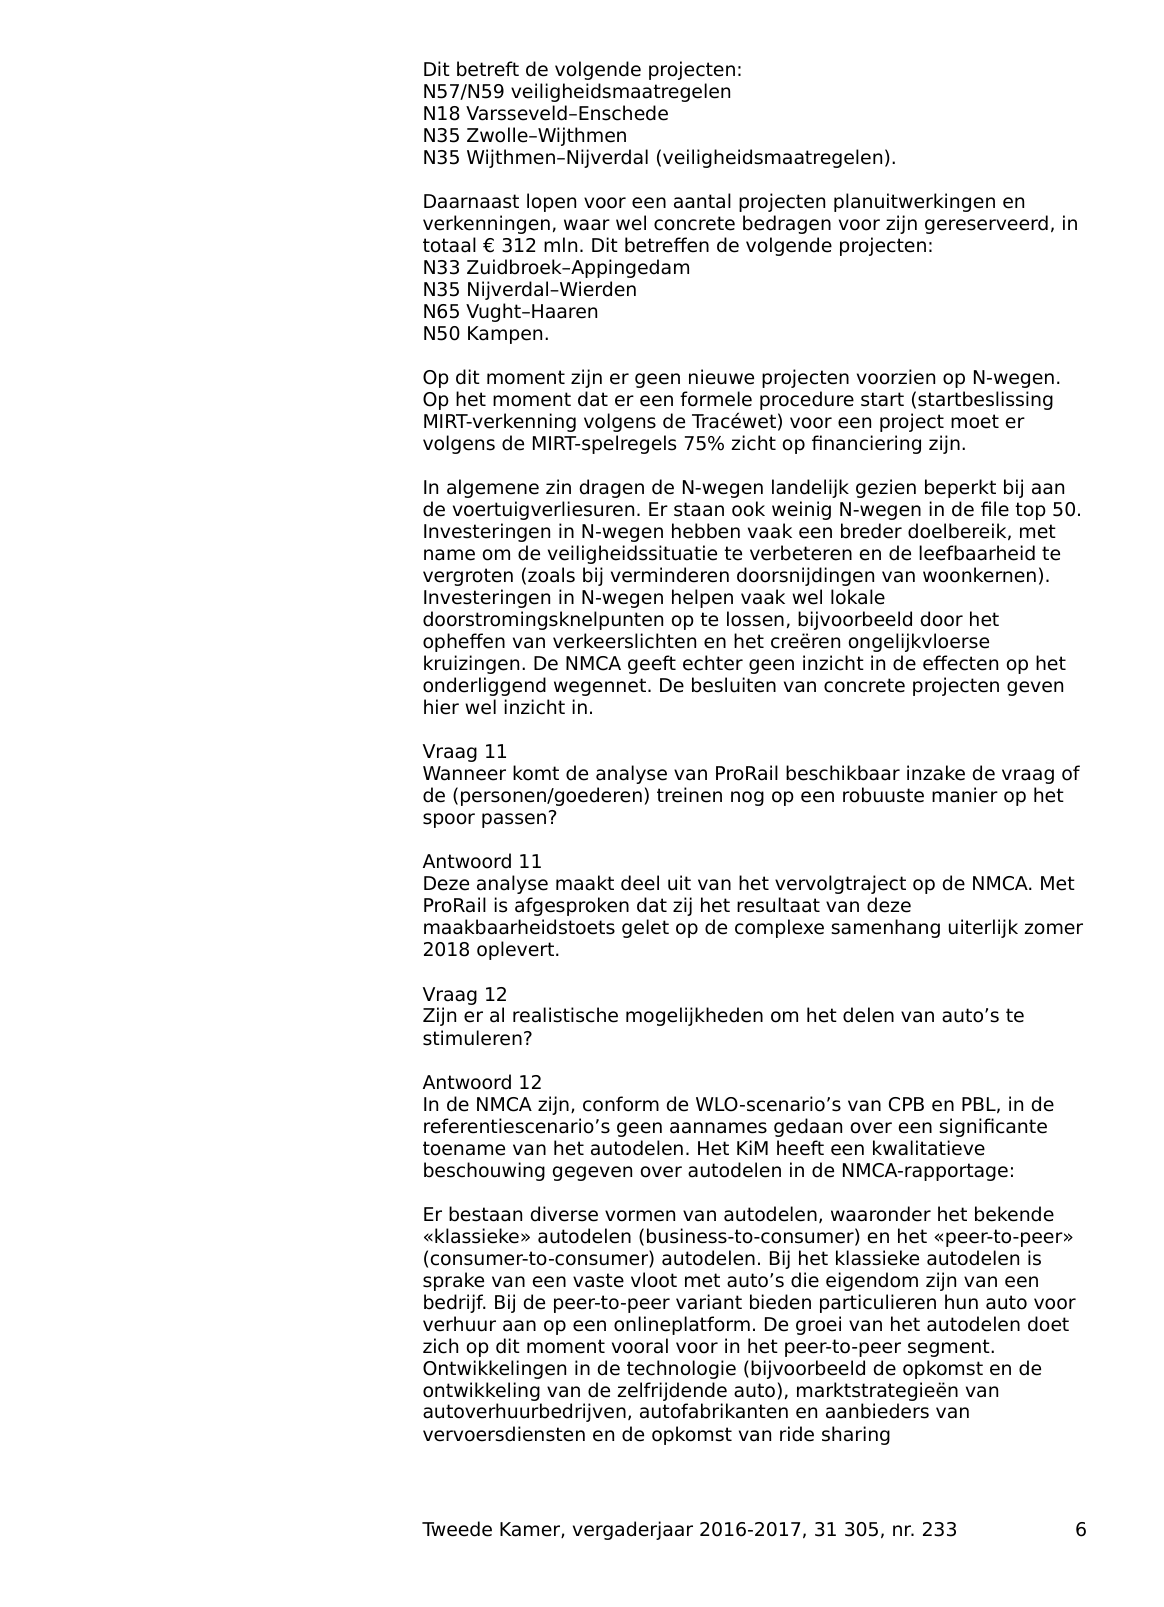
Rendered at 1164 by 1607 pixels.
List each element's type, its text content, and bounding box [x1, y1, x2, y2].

text In algemene zin dragen de N-wegen landelijk gezien beperkt bij aan de voertuigverliesuren. Er staan ook weinig N-wegen in de file top 50. Investeringen in N-wegen hebben vaak een breder doelbereik, met name om de veiligheidssituatie te verbeteren en de leefbaarheid te vergroten (zoals bij verminderen doorsnijdingen van woonkernen). Investeringen in N-wegen helpen vaak wel lokale doorstromingsknelpunten op te lossen, bijvoorbeeld door het opheffen van verkeerslichten en het creëren ongelijkvloerse kruizingen. De NMCA geeft echter geen inzicht in de effecten op het onderliggend wegennet. De besluiten van concrete projecten geven hier wel inzicht in. [422, 477, 1087, 719]
text Er bestaan diverse vormen van autodelen, waaronder het bekende «klassieke» autodelen (business-to-consumer) en het «peer-to-peer» (consumer-to-consumer) autodelen. Bij het klassieke autodelen is sprake van een vaste vloot met auto’s die eigendom zijn van een bedrijf. Bij de peer-to-peer variant bieden particulieren hun auto voor verhuur aan op een onlineplatform. De groei van het autodelen doet zich op dit moment vooral voor in het peer-to-peer segment. [422, 1204, 1087, 1357]
text N18 Varsseveld–Enschede [422, 103, 1087, 125]
text In de NMCA zijn, conform de WLO-scenario’s van CPB en PBL, in de referentiescenario’s geen aannames gedaan over een significante toename van het autodelen. Het KiM heeft een kwalitatieve beschouwing gegeven over autodelen in de NMCA-rapportage: [422, 1093, 1087, 1181]
text N57/N59 veiligheidsmaatregelen [422, 81, 1087, 103]
text Vraag 11 [422, 741, 1087, 763]
text Vraag 12 [422, 983, 1087, 1005]
text Ontwikkelingen in de technologie (bijvoorbeeld de opkomst en de ontwikkeling van de zelfrijdende auto), marktstrategieën van autoverhuurbedrijven, autofabrikanten en aanbieders van vervoersdiensten en de opkomst van ride sharing [422, 1357, 1087, 1445]
text Antwoord 11 [422, 851, 1087, 873]
text N50 Kampen. [422, 323, 1087, 345]
text N35 Nijverdal–Wierden [422, 279, 1087, 301]
text N35 Zwolle–Wijthmen [422, 125, 1087, 147]
text Wanneer komt de analyse van ProRail beschikbaar inzake de vraag of de (personen/goederen) treinen nog op een robuuste manier op het spoor passen? [422, 763, 1087, 829]
text Dit betreft de volgende projecten: [422, 59, 1087, 81]
text N65 Vught–Haaren [422, 301, 1087, 323]
text N35 Wijthmen–Nijverdal (veiligheidsmaatregelen). [422, 147, 1087, 169]
text N33 Zuidbroek–Appingedam [422, 257, 1087, 279]
text Zijn er al realistische mogelijkheden om het delen van auto’s te stimuleren? [422, 1005, 1087, 1049]
text Antwoord 12 [422, 1072, 1087, 1093]
text Op dit moment zijn er geen nieuwe projecten voorzien op N-wegen. Op het moment dat er een formele procedure start (startbeslissing MIRT-verkenning volgens de Tracéwet) voor een project moet er volgens de MIRT-spelregels 75% zicht op financiering zijn. [422, 367, 1087, 455]
text Deze analyse maakt deel uit van het vervolgtraject op de NMCA. Met ProRail is afgesproken dat zij het resultaat van deze maakbaarheidstoets gelet op de complexe samenhang uiterlijk zomer 2018 oplevert. [422, 873, 1087, 961]
text Daarnaast lopen voor een aantal projecten planuitwerkingen en verkenningen, waar wel concrete bedragen voor zijn gereserveerd, in totaal € 312 mln. Dit betreffen de volgende projecten: [422, 191, 1087, 257]
